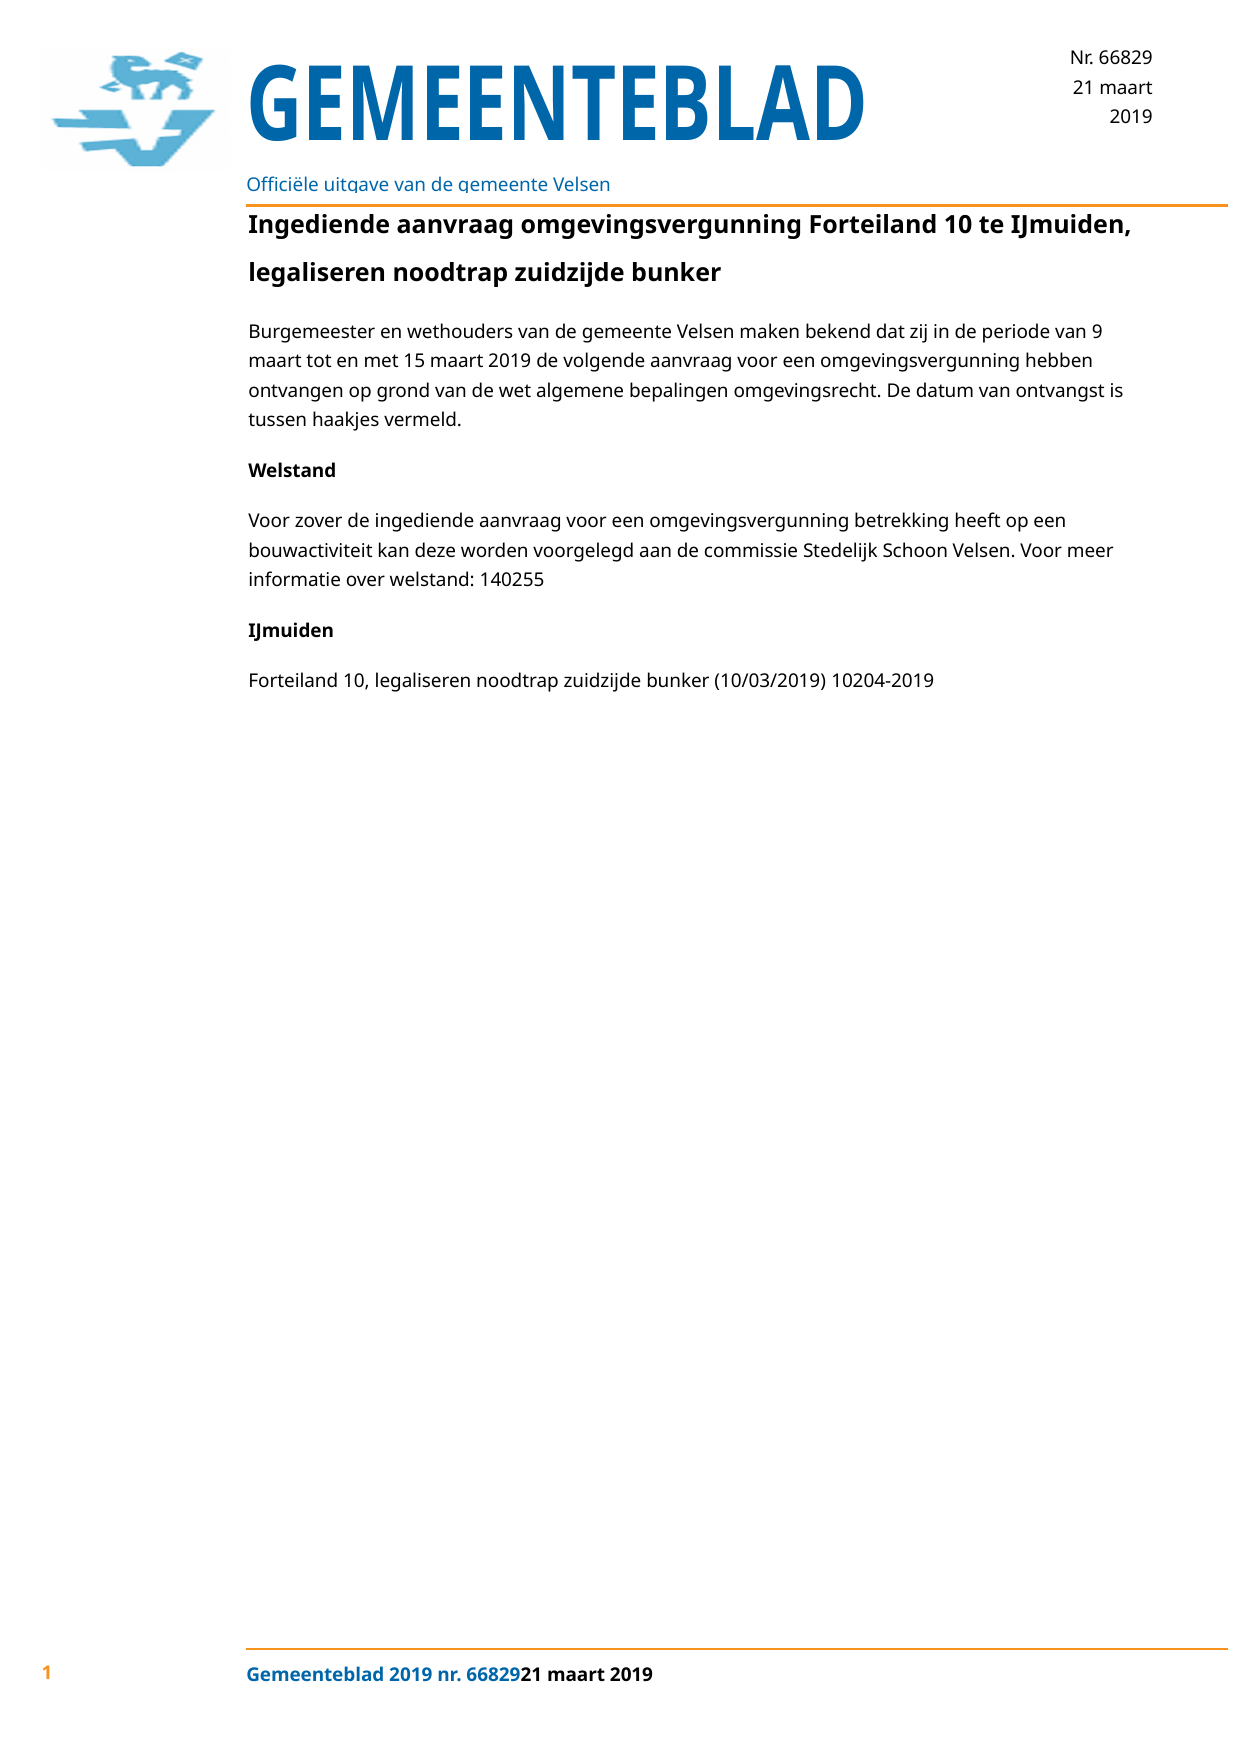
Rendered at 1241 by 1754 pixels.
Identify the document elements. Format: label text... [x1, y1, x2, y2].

text Voor zover de ingediende aanvraag voor een omgevingsvergunning betrekking heeft op een bouwactiviteit kan deze worden voorgelegd aan de commissie Stedelijk Schoon Velsen. Voor meer informatie over welstand: 140255 [248, 507, 1152, 592]
text Welstand [248, 457, 1152, 483]
text Forteiland 10, legaliseren noodtrap zuidzijde bunker (10/03/2019) 10204-2019 [248, 667, 1152, 693]
text Ingediende aanvraag omgevingsvergunning Forteiland 10 te IJmuiden, legaliseren noodtrap zuidzijde bunker [248, 207, 1152, 288]
text IJmuiden [248, 617, 1152, 643]
picture [41, 47, 231, 172]
text Burgemeester en wethouders van de gemeente Velsen maken bekend dat zij in de periode van 9 maart tot en met 15 maart 2019 de volgende aanvraag voor een omgevingsvergunning hebben ontvangen op grond van de wet algemene bepalingen omgevingsrecht. De datum van ontvangst is tussen haakjes vermeld. [248, 318, 1152, 432]
